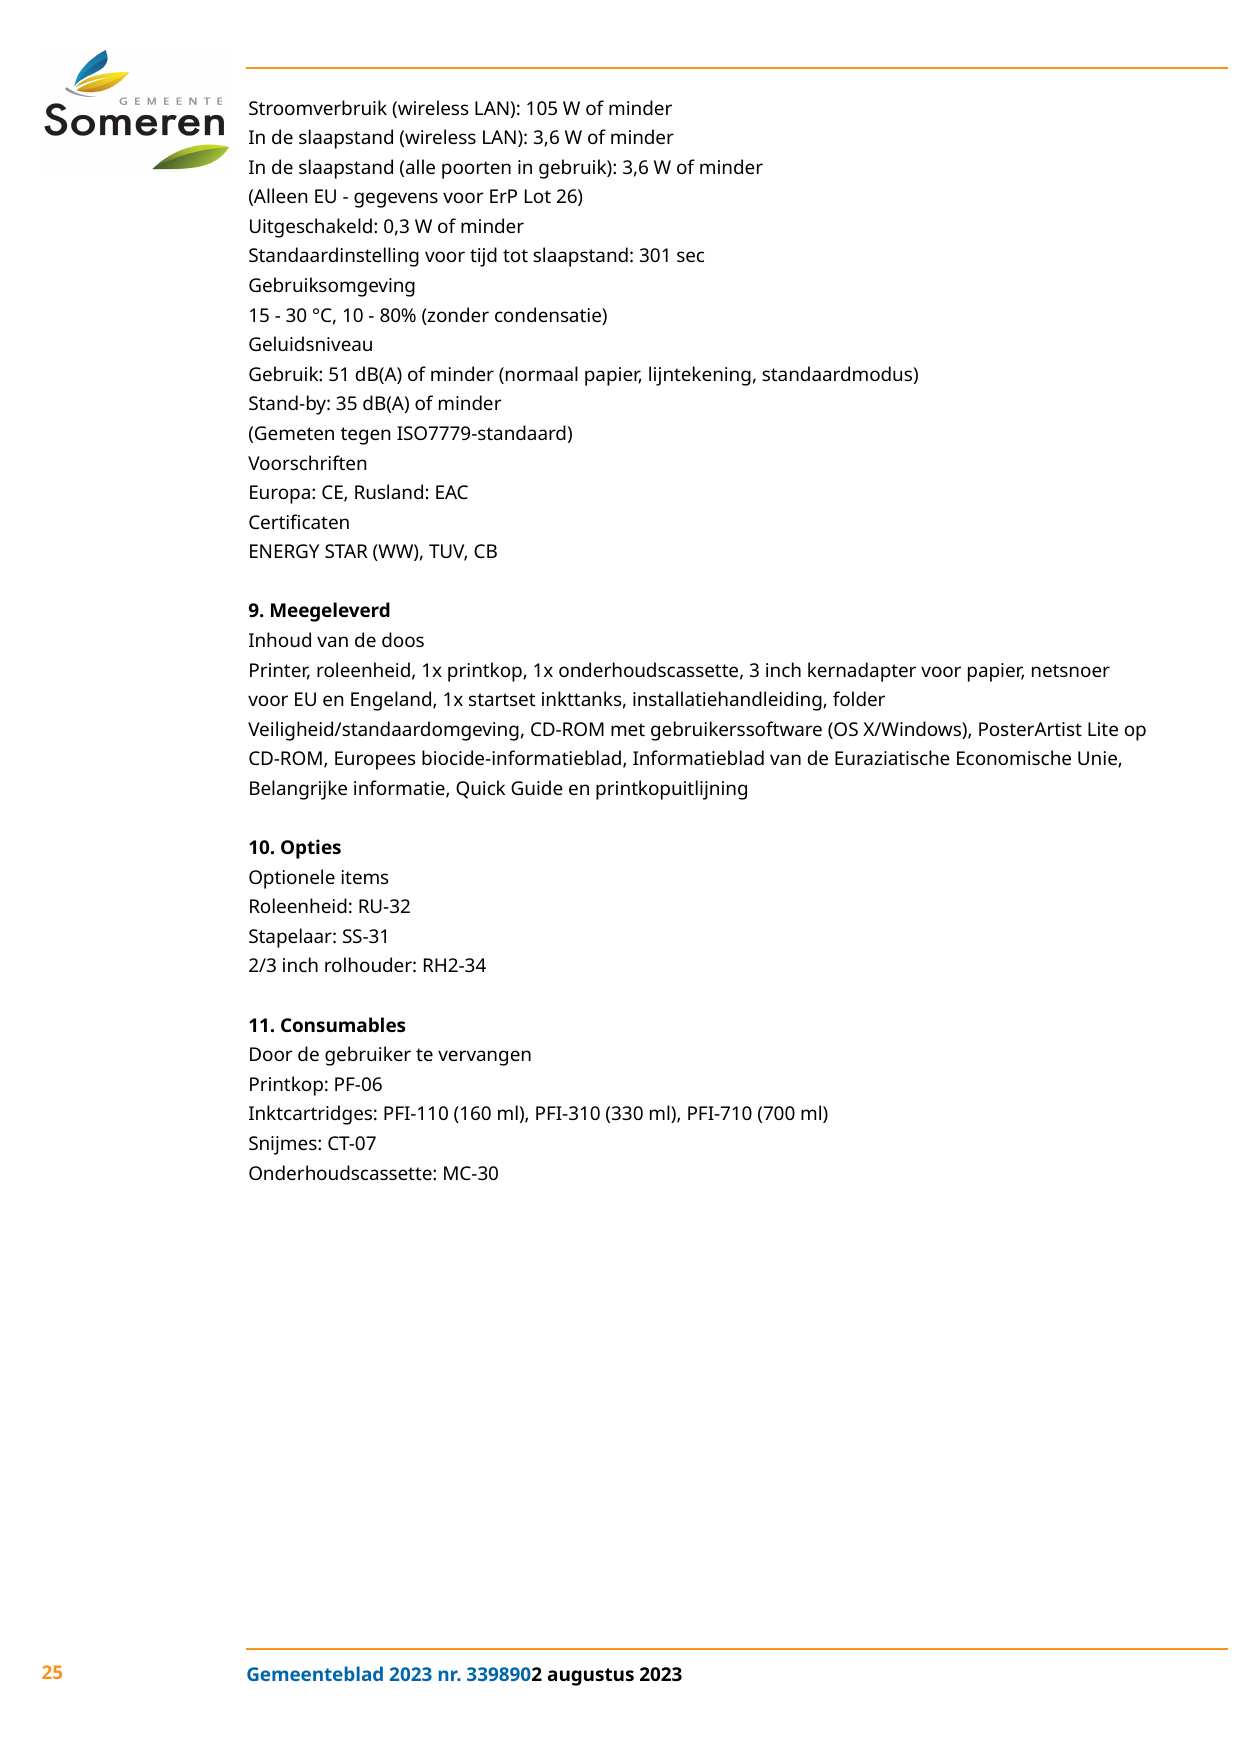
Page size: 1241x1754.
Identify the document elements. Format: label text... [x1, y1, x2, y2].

text (Gemeten tegen ISO7779-standaard) [248, 420, 1152, 446]
text Standaardinstelling voor tijd tot slaapstand: 301 sec [248, 243, 1152, 268]
text Door de gebruiker te vervangen [248, 1041, 1152, 1067]
text Gebruiksomgeving [248, 272, 1152, 298]
text Geluidsniveau [248, 331, 1152, 357]
text Snijmes: CT-07 [248, 1130, 1152, 1156]
text Onderhoudscassette: MC-30 [248, 1160, 1152, 1186]
text Voorschriften [248, 450, 1152, 476]
text Optionele items [248, 864, 1152, 890]
text Uitgeschakeld: 0,3 W of minder [248, 213, 1152, 239]
text 15 - 30 °C, 10 - 80% (zonder condensatie) [248, 302, 1152, 328]
text Roleenheid: RU-32 [248, 893, 1152, 919]
text Printkop: PF-06 [248, 1071, 1152, 1097]
text 2/3 inch rolhouder: RH2-34 [248, 953, 1152, 978]
text Inhoud van de doos [248, 627, 1152, 653]
text Gebruik: 51 dB(A) of minder (normaal papier, lijntekening, standaardmodus) [248, 361, 1152, 387]
text 10. Opties [248, 834, 1152, 860]
text 11. Consumables [248, 1012, 1152, 1038]
text Certificaten [248, 509, 1152, 535]
text Stapelaar: SS-31 [248, 923, 1152, 949]
picture [41, 47, 231, 172]
text Printer, roleenheid, 1x printkop, 1x onderhoudscassette, 3 inch kernadapter voor papier, netsnoer voor EU en Engeland, 1x startset inkttanks, installatiehandleiding, folder Veiligheid/standaardomgeving, CD-ROM met gebruikerssoftware (OS X/Windows), PosterArtist Lite op CD-ROM, Europees biocide-informatieblad, Informatieblad van de Euraziatische Economische Unie, Belangrijke informatie, Quick Guide en printkopuitlijning [248, 657, 1152, 801]
text (Alleen EU - gegevens voor ErP Lot 26) [248, 183, 1152, 209]
text Stand-by: 35 dB(A) of minder [248, 391, 1152, 416]
text Stroomverbruik (wireless LAN): 105 W of minder [248, 95, 1152, 121]
text ENERGY STAR (WW), TUV, CB [248, 538, 1152, 564]
text 9. Meegeleverd [248, 598, 1152, 623]
text Inktcartridges: PFI-110 (160 ml), PFI-310 (330 ml), PFI-710 (700 ml) [248, 1101, 1152, 1126]
text Europa: CE, Rusland: EAC [248, 479, 1152, 505]
text In de slaapstand (alle poorten in gebruik): 3,6 W of minder [248, 154, 1152, 180]
text In de slaapstand (wireless LAN): 3,6 W of minder [248, 124, 1152, 150]
